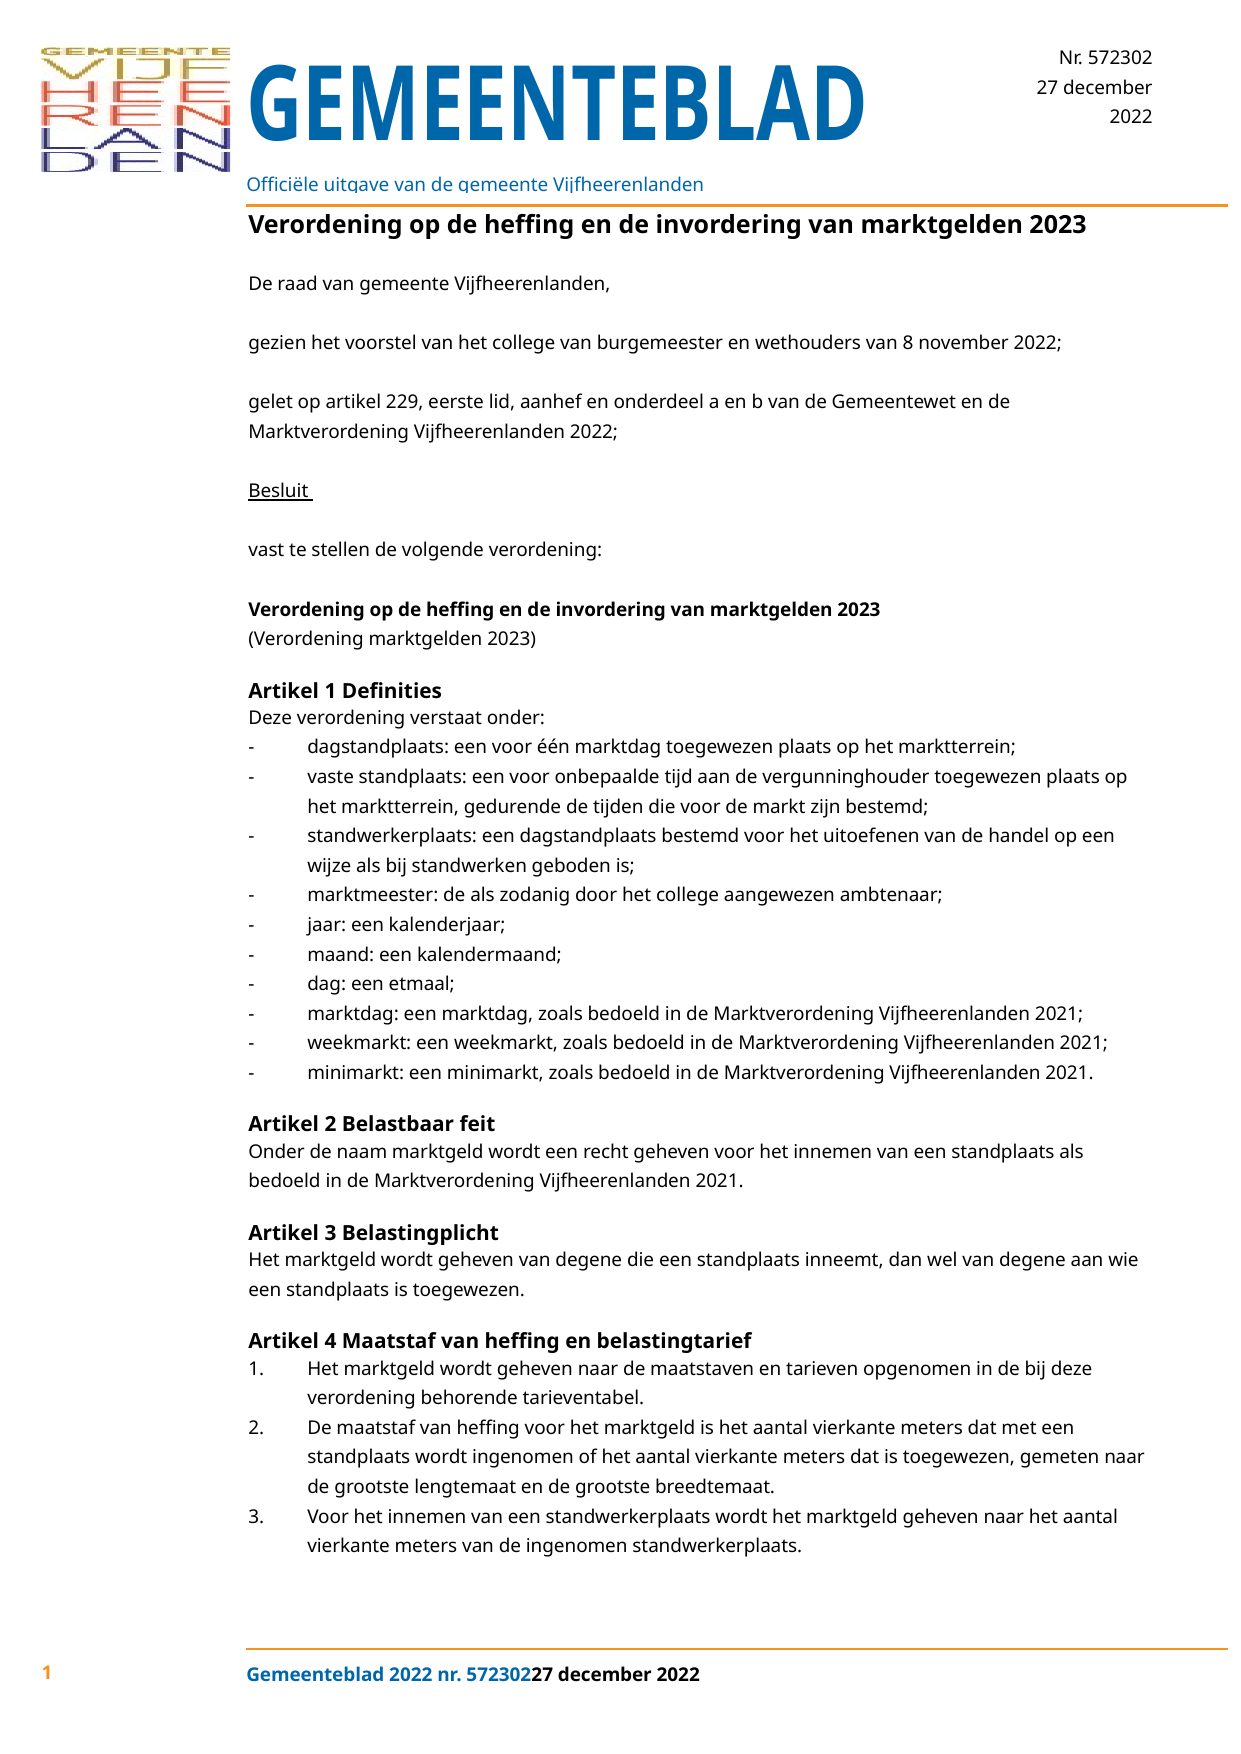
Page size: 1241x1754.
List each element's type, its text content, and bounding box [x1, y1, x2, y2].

list dag: een etmaal; [248, 970, 1152, 996]
text Besluit [248, 477, 1152, 503]
list dagstandplaats: een voor één marktdag toegewezen plaats op het marktterrein; [248, 734, 1152, 759]
text vast te stellen de volgende verordening: [248, 537, 1152, 562]
text Artikel 3 Belastingplicht [248, 1218, 1152, 1246]
text Artikel 2 Belastbaar feit [248, 1109, 1152, 1138]
list jaar: een kalenderjaar; [248, 911, 1152, 937]
text Artikel 1 Definities [248, 676, 1152, 704]
text Het marktgeld wordt geheven van degene die een standplaats inneemt, dan wel van degene aan wie een standplaats is toegewezen. [248, 1246, 1152, 1302]
list minimarkt: een minimarkt, zoals bedoeld in de Marktverordening Vijfheerenlanden 2021. [248, 1059, 1152, 1085]
list marktdag: een marktdag, zoals bedoeld in de Marktverordening Vijfheerenlanden 2021; [248, 1000, 1152, 1026]
list Voor het innemen van een standwerkerplaats wordt het marktgeld geheven naar het aantal vierkante meters van de ingenomen standwerkerplaats. [248, 1503, 1152, 1558]
text (Verordening marktgelden 2023) [248, 625, 1152, 651]
text Verordening op de heffing en de invordering van marktgelden 2023 [248, 596, 1152, 621]
text gezien het voorstel van het college van burgemeester en wethouders van 8 november 2022; [248, 329, 1152, 355]
list weekmarkt: een weekmarkt, zoals bedoeld in de Marktverordening Vijfheerenlanden 2021; [248, 1029, 1152, 1055]
list maand: een kalendermaand; [248, 941, 1152, 967]
text Onder de naam marktgeld wordt een recht geheven voor het innemen van een standplaats als bedoeld in de Marktverordening Vijfheerenlanden 2021. [248, 1138, 1152, 1193]
picture [41, 47, 231, 172]
text De raad van gemeente Vijfheerenlanden, [248, 270, 1152, 296]
list vaste standplaats: een voor onbepaalde tijd aan de vergunninghouder toegewezen plaats op het marktterrein, gedurende de tijden die voor de markt zijn bestemd; [248, 763, 1152, 819]
list marktmeester: de als zodanig door het college aangewezen ambtenaar; [248, 882, 1152, 907]
list Het marktgeld wordt geheven naar de maatstaven en tarieven opgenomen in de bij deze verordening behorende tarieventabel. [248, 1355, 1152, 1410]
list De maatstaf van heffing voor het marktgeld is het aantal vierkante meters dat met een standplaats wordt ingenomen of het aantal vierkante meters dat is toegewezen, gemeten naar de grootste lengtemaat en de grootste breedtemaat. [248, 1414, 1152, 1499]
text gelet op artikel 229, eerste lid, aanhef en onderdeel a en b van de Gemeentewet en de Marktverordening Vijfheerenlanden 2022; [248, 389, 1152, 444]
text Artikel 4 Maatstaf van heffing en belastingtarief [248, 1326, 1152, 1355]
text Verordening op de heffing en de invordering van marktgelden 2023 [248, 207, 1152, 241]
text Deze verordening verstaat onder: [248, 704, 1152, 730]
list standwerkerplaats: een dagstandplaats bestemd voor het uitoefenen van de handel op een wijze als bij standwerken geboden is; [248, 822, 1152, 878]
